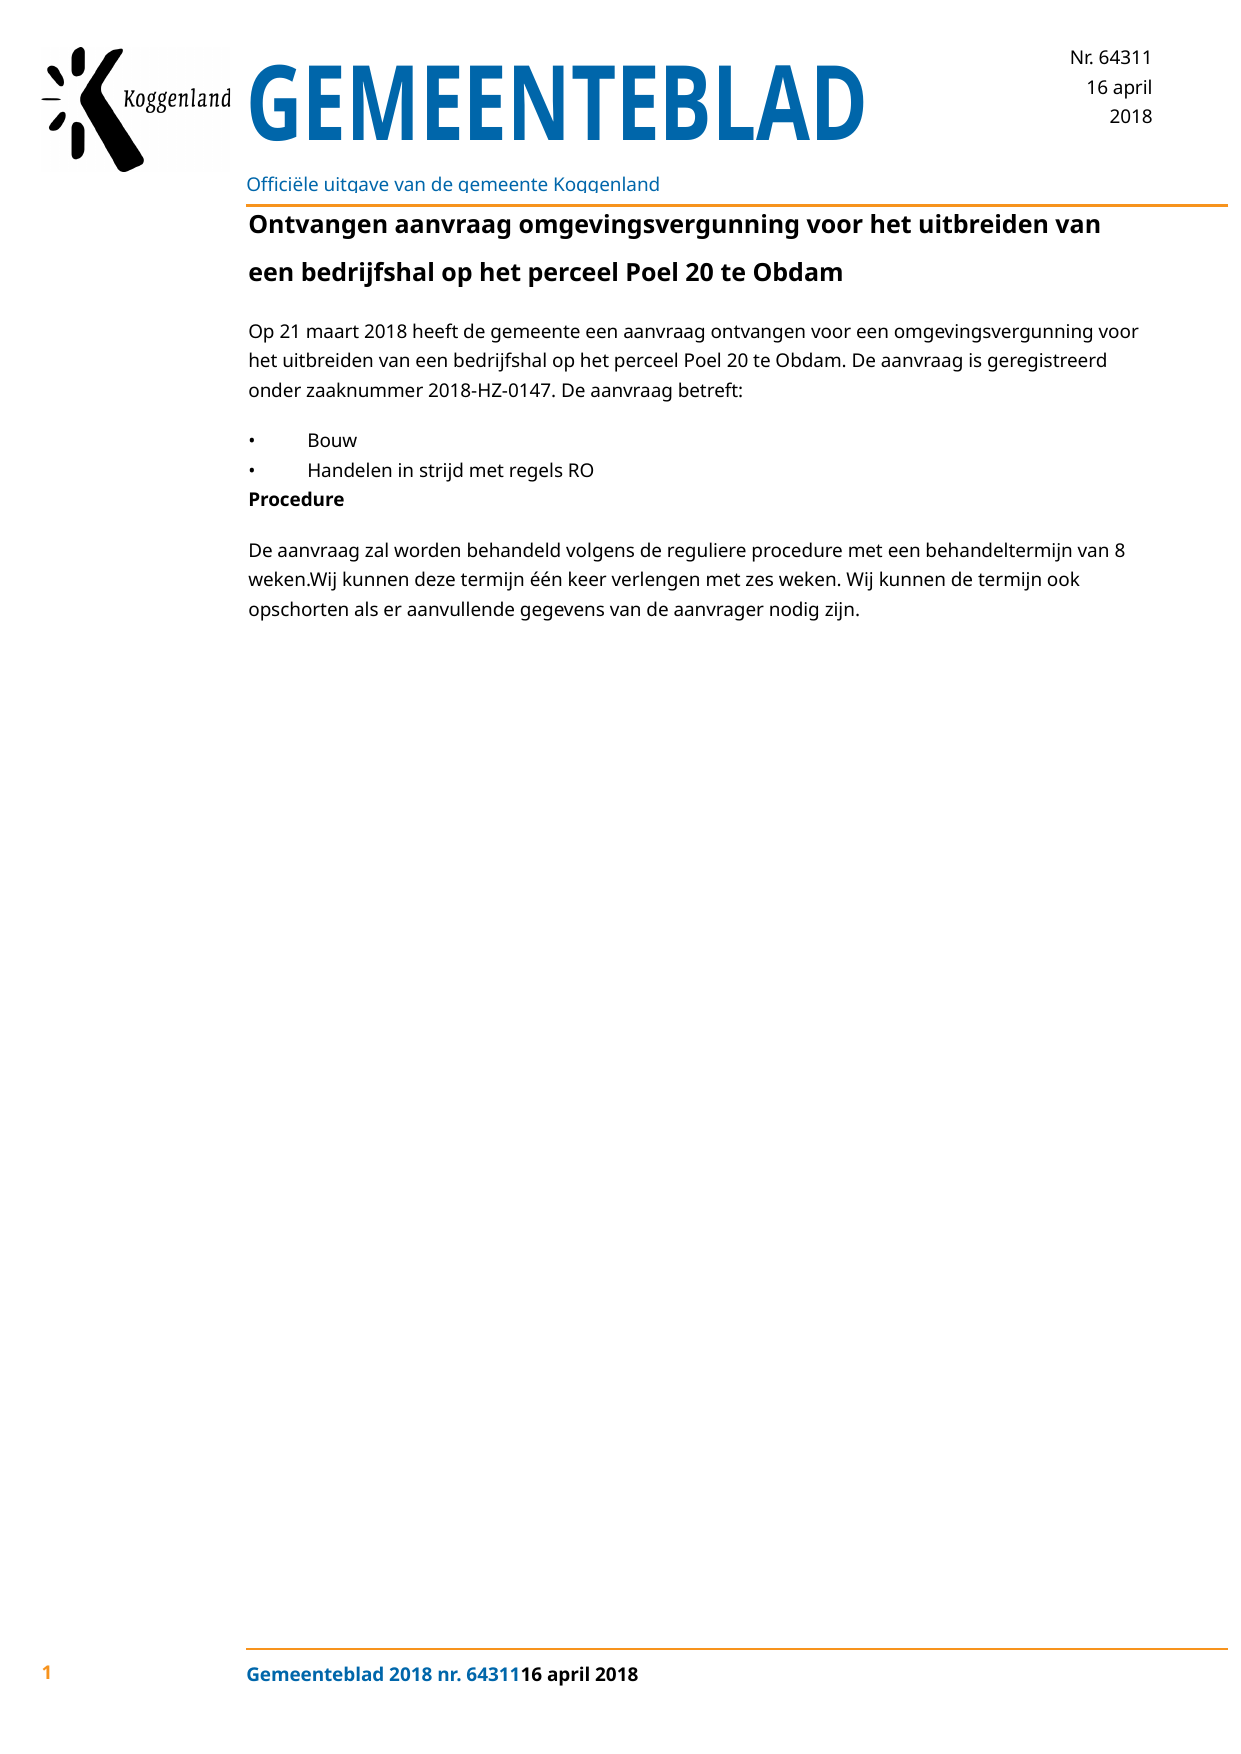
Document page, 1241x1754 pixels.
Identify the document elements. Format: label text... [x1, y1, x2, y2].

list Bouw [248, 427, 1152, 453]
text Op 21 maart 2018 heeft de gemeente een aanvraag ontvangen voor een omgevingsvergunning voor het uitbreiden van een bedrijfshal op het perceel Poel 20 te Obdam. De aanvraag is geregistreerd onder zaaknummer 2018-HZ-0147. De aanvraag betreft: [248, 318, 1152, 403]
text Procedure [248, 487, 1152, 512]
picture [41, 47, 231, 172]
text Ontvangen aanvraag omgevingsvergunning voor het uitbreiden van een bedrijfshal op het perceel Poel 20 te Obdam [248, 207, 1152, 288]
text De aanvraag zal worden behandeld volgens de reguliere procedure met een behandeltermijn van 8 weken.Wij kunnen deze termijn één keer verlengen met zes weken. Wij kunnen de termijn ook opschorten als er aanvullende gegevens van de aanvrager nodig zijn. [248, 537, 1152, 622]
list Handelen in strijd met regels RO [248, 457, 1152, 483]
